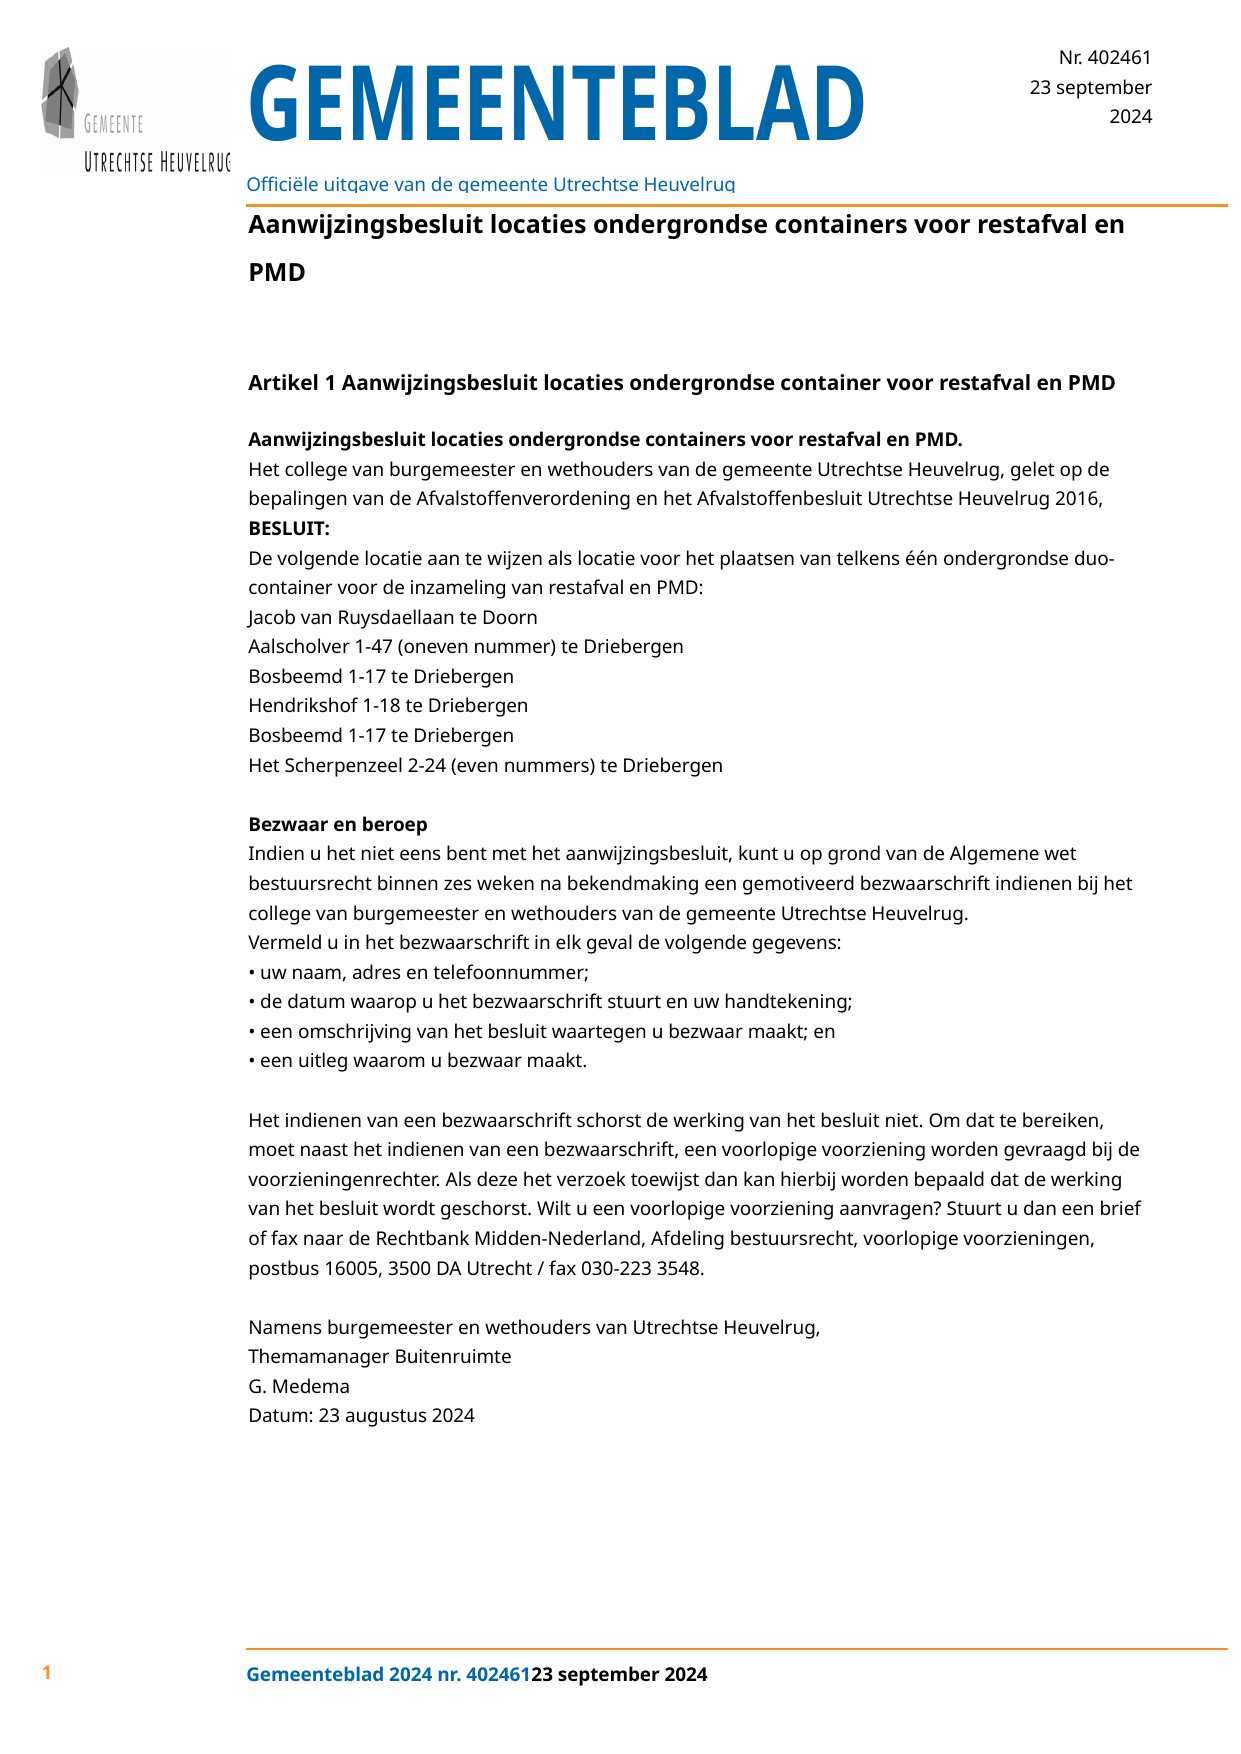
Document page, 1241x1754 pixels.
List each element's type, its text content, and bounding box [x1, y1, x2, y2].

text • een uitleg waarom u bezwaar maakt. [248, 1048, 1152, 1073]
text Jacob van Ruysdaellaan te Doorn [248, 604, 1152, 629]
text • uw naam, adres en telefoonnummer; [248, 959, 1152, 984]
text Datum: 23 augustus 2024 [248, 1403, 1152, 1428]
text Bezwaar en beroep [248, 811, 1152, 837]
text Bosbeemd 1-17 te Driebergen [248, 663, 1152, 689]
text Aanwijzingsbesluit locaties ondergrondse containers voor restafval en PMD [248, 207, 1152, 288]
text Aanwijzingsbesluit locaties ondergrondse containers voor restafval en PMD. [248, 426, 1152, 452]
text Het indienen van een bezwaarschrift schorst de werking van het besluit niet. Om dat te bereiken, moet naast het indienen van een bezwaarschrift, een voorlopige voorziening worden gevraagd bij de voorzieningenrechter. Als deze het verzoek toewijst dan kan hierbij worden bepaald dat de werking van het besluit wordt geschorst. Wilt u een voorlopige voorziening aanvragen? Stuurt u dan een brief of fax naar de Rechtbank Midden-Nederland, Afdeling bestuursrecht, voorlopige voorzieningen, postbus 16005, 3500 DA Utrecht / fax 030-223 3548. [248, 1107, 1152, 1280]
text G. Medema [248, 1373, 1152, 1399]
text Themamanager Buitenruimte [248, 1343, 1152, 1369]
text Indien u het niet eens bent met het aanwijzingsbesluit, kunt u op grond van de Algemene wet bestuursrecht binnen zes weken na bekendmaking een gemotiveerd bezwaarschrift indienen bij het college van burgemeester en wethouders van de gemeente Utrechtse Heuvelrug. [248, 841, 1152, 925]
text Namens burgemeester en wethouders van Utrechtse Heuvelrug, [248, 1314, 1152, 1339]
text Het college van burgemeester en wethouders van de gemeente Utrechtse Heuvelrug, gelet op de bepalingen van de Afvalstoffenverordening en het Afvalstoffenbesluit Utrechtse Heuvelrug 2016, [248, 456, 1152, 511]
text Hendrikshof 1-18 te Driebergen [248, 693, 1152, 718]
text Vermeld u in het bezwaarschrift in elk geval de volgende gegevens: [248, 929, 1152, 955]
text Bosbeemd 1-17 te Driebergen [248, 722, 1152, 748]
text Het Scherpenzeel 2-24 (even nummers) te Driebergen [248, 752, 1152, 777]
text Artikel 1 Aanwijzingsbesluit locaties ondergrondse container voor restafval en PMD [248, 368, 1152, 397]
text Aalscholver 1-47 (oneven nummer) te Driebergen [248, 633, 1152, 659]
text BESLUIT: [248, 515, 1152, 541]
text • een omschrijving van het besluit waartegen u bezwaar maakt; en [248, 1018, 1152, 1044]
picture [41, 47, 231, 172]
text De volgende locatie aan te wijzen als locatie voor het plaatsen van telkens één ondergrondse duo-container voor de inzameling van restafval en PMD: [248, 545, 1152, 600]
text • de datum waarop u het bezwaarschrift stuurt en uw handtekening; [248, 988, 1152, 1014]
